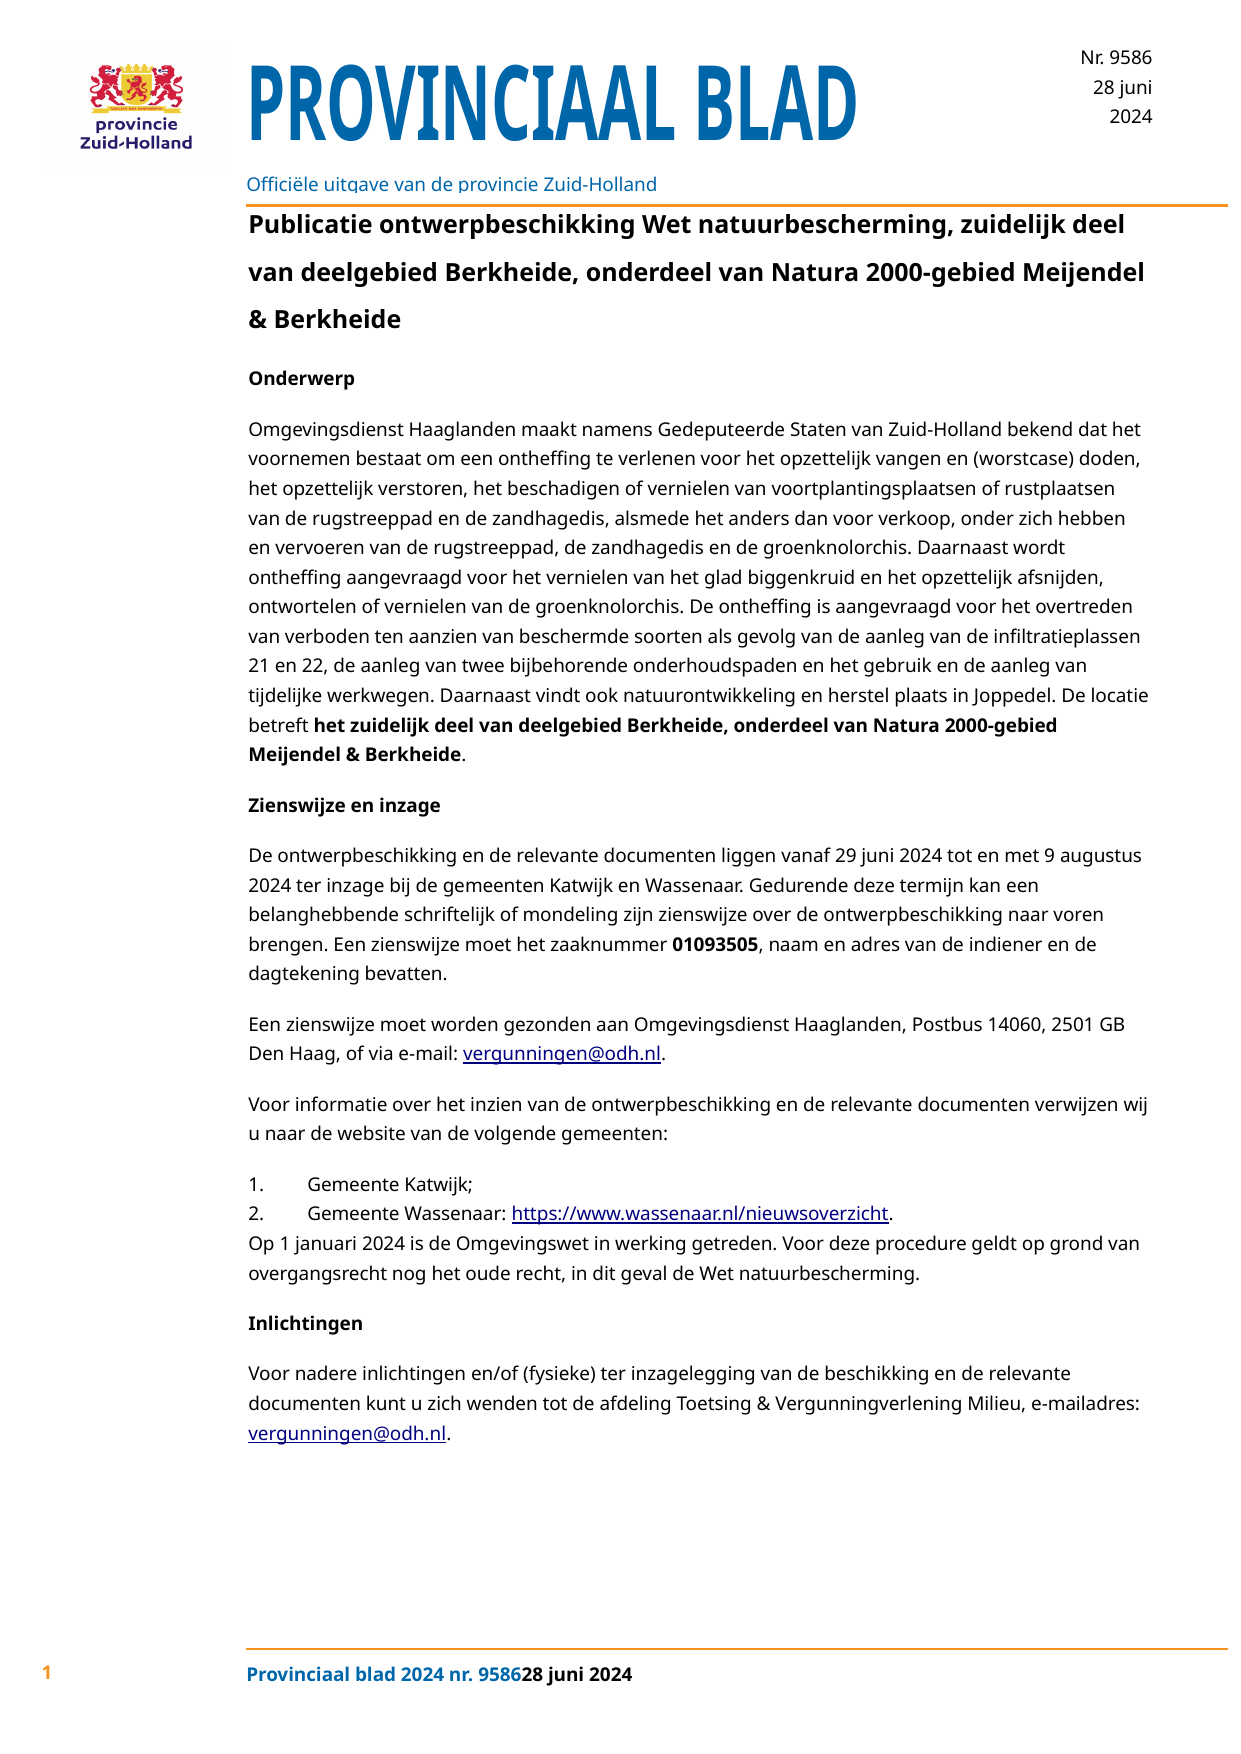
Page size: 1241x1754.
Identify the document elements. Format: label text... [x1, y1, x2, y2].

text Zienswijze en inzage [248, 792, 1152, 817]
list Gemeente Wassenaar: https://www.wassenaar.nl/nieuwsoverzicht. [248, 1201, 1152, 1226]
text Op 1 januari 2024 is de Omgevingswet in werking getreden. Voor deze procedure geldt op grond van overgangsrecht nog het oude recht, in dit geval de Wet natuurbescherming. [248, 1230, 1152, 1285]
text De ontwerpbeschikking en de relevante documenten liggen vanaf 29 juni 2024 tot en met 9 augustus 2024 ter inzage bij de gemeenten Katwijk en Wassenaar. Gedurende deze termijn kan een belanghebbende schriftelijk of mondeling zijn zienswijze over de ontwerpbeschikking naar voren brengen. Een zienswijze moet het zaaknummer 01093505, naam en adres van de indiener en de dagtekening bevatten. [248, 842, 1152, 986]
text Publicatie ontwerpbeschikking Wet natuurbescherming, zuidelijk deel van deelgebied Berkheide, onderdeel van Natura 2000-gebied Meijendel & Berkheide [248, 207, 1152, 336]
text Voor informatie over het inzien van de ontwerpbeschikking en de relevante documenten verwijzen wij u naar de website van de volgende gemeenten: [248, 1091, 1152, 1146]
text Omgevingsdienst Haaglanden maakt namens Gedeputeerde Staten van Zuid-Holland bekend dat het voornemen bestaat om een ontheffing te verlenen voor het opzettelijk vangen en (worstcase) doden, het opzettelijk verstoren, het beschadigen of vernielen van voortplantingsplaatsen of rustplaatsen van de rugstreeppad en de zandhagedis, alsmede het anders dan voor verkoop, onder zich hebben en vervoeren van de rugstreeppad, de zandhagedis en de groenknolorchis. Daarnaast wordt ontheffing aangevraagd voor het vernielen van het glad biggenkruid en het opzettelijk afsnijden, ontwortelen of vernielen van de groenknolorchis. De ontheffing is aangevraagd voor het overtreden van verboden ten aanzien van beschermde soorten als gevolg van de aanleg van de infiltratieplassen 21 en 22, de aanleg van twee bijbehorende onderhoudspaden en het gebruik en de aanleg van tijdelijke werkwegen. Daarnaast vindt ook natuurontwikkeling en herstel plaats in Joppedel. De locatie betreft het zuidelijk deel van deelgebied Berkheide, onderdeel van Natura 2000-gebied Meijendel & Berkheide. [248, 416, 1152, 767]
list Gemeente Katwijk; [248, 1171, 1152, 1197]
text Een zienswijze moet worden gezonden aan Omgevingsdienst Haaglanden, Postbus 14060, 2501 GB Den Haag, of via e-mail: vergunningen@odh.nl. [248, 1011, 1152, 1066]
picture [41, 47, 231, 172]
text Onderwerp [248, 366, 1152, 391]
text Voor nadere inlichtingen en/of (fysieke) ter inzagelegging van de beschikking en de relevante documenten kunt u zich wenden tot de afdeling Toetsing & Vergunningverlening Milieu, e-mailadres: vergunningen@odh.nl. [248, 1361, 1152, 1445]
text Inlichtingen [248, 1310, 1152, 1336]
